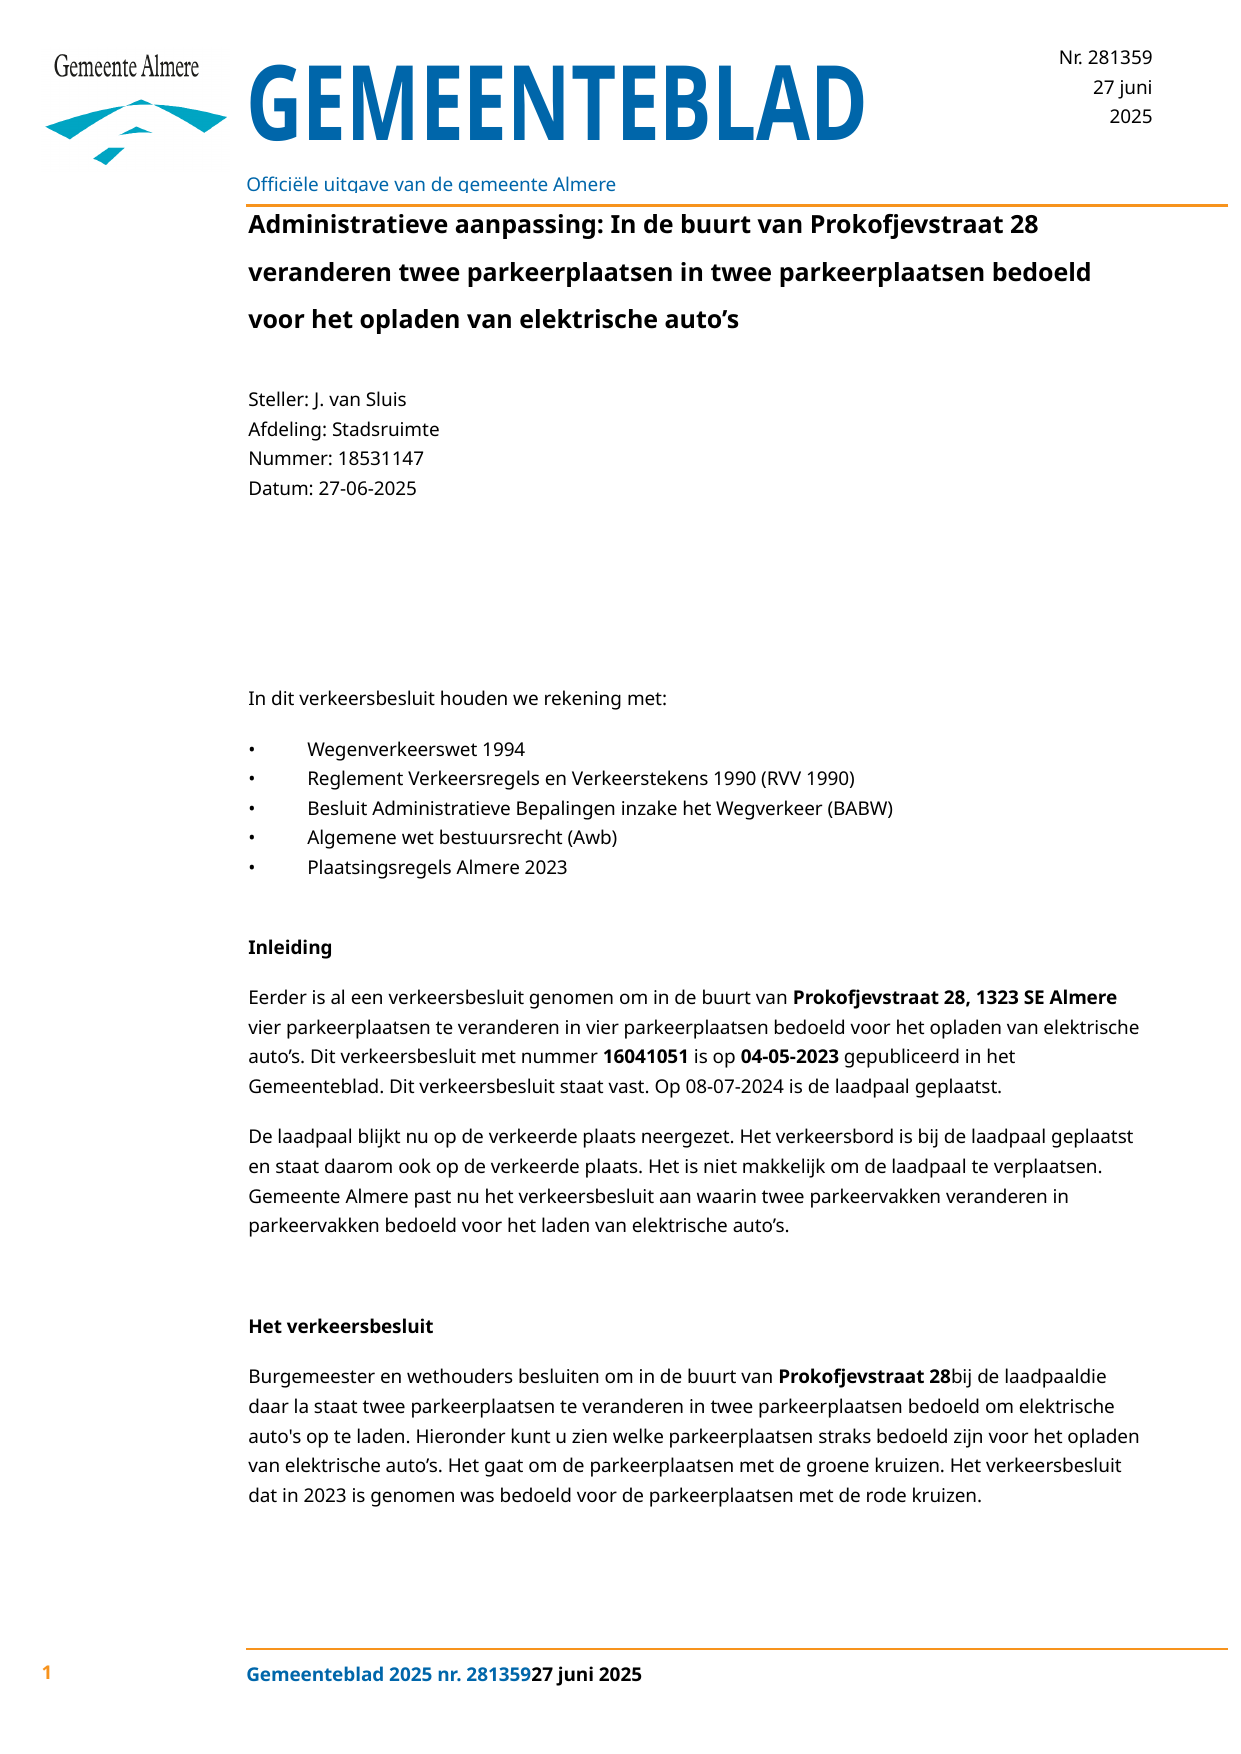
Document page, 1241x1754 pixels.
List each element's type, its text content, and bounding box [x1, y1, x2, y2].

list Algemene wet bestuursrecht (Awb) [248, 824, 1152, 850]
text Inleiding [248, 934, 1152, 960]
list Besluit Administratieve Bepalingen inzake het Wegverkeer (BABW) [248, 795, 1152, 821]
text Het verkeersbesluit [248, 1313, 1152, 1339]
list Reglement Verkeersregels en Verkeerstekens 1990 (RVV 1990) [248, 765, 1152, 791]
text Burgemeester en wethouders besluiten om in de buurt van Prokofjevstraat 28bij de laadpaaldie daar la staat twee parkeerplaatsen te veranderen in twee parkeerplaatsen bedoeld om elektrische auto's op te laden. Hieronder kunt u zien welke parkeerplaatsen straks bedoeld zijn voor het opladen van elektrische auto’s. Het gaat om de parkeerplaatsen met de groene kruizen. Het verkeersbesluit dat in 2023 is genomen was bedoeld voor de parkeerplaatsen met de rode kruizen. [248, 1364, 1152, 1508]
text De laadpaal blijkt nu op de verkeerde plaats neergezet. Het verkeersbord is bij de laadpaal geplaatst en staat daarom ook op de verkeerde plaats. Het is niet makkelijk om de laadpaal te verplaatsen. Gemeente Almere past nu het verkeersbesluit aan waarin twee parkeervakken veranderen in parkeervakken bedoeld voor het laden van elektrische auto’s. [248, 1124, 1152, 1238]
text Administratieve aanpassing: In de buurt van Prokofjevstraat 28 veranderen twee parkeerplaatsen in twee parkeerplaatsen bedoeld voor het opladen van elektrische auto’s [248, 207, 1152, 336]
list Plaatsingsregels Almere 2023 [248, 854, 1152, 880]
text Afdeling: Stadsruimte [248, 416, 1152, 442]
text In dit verkeersbesluit houden we rekening met: [248, 685, 1152, 711]
text Steller: J. van Sluis [248, 386, 1152, 412]
text Nummer: 18531147 [248, 445, 1152, 471]
text Eerder is al een verkeersbesluit genomen om in de buurt van Prokofjevstraat 28, 1323 SE Almere vier parkeerplaatsen te veranderen in vier parkeerplaatsen bedoeld voor het opladen van elektrische auto’s. Dit verkeersbesluit met nummer 16041051 is op 04-05-2023 gepubliceerd in het Gemeenteblad. Dit verkeersbesluit staat vast. Op 08-07-2024 is de laadpaal geplaatst. [248, 984, 1152, 1099]
list Wegenverkeerswet 1994 [248, 736, 1152, 762]
text Datum: 27-06-2025 [248, 475, 1152, 501]
picture [41, 47, 231, 172]
